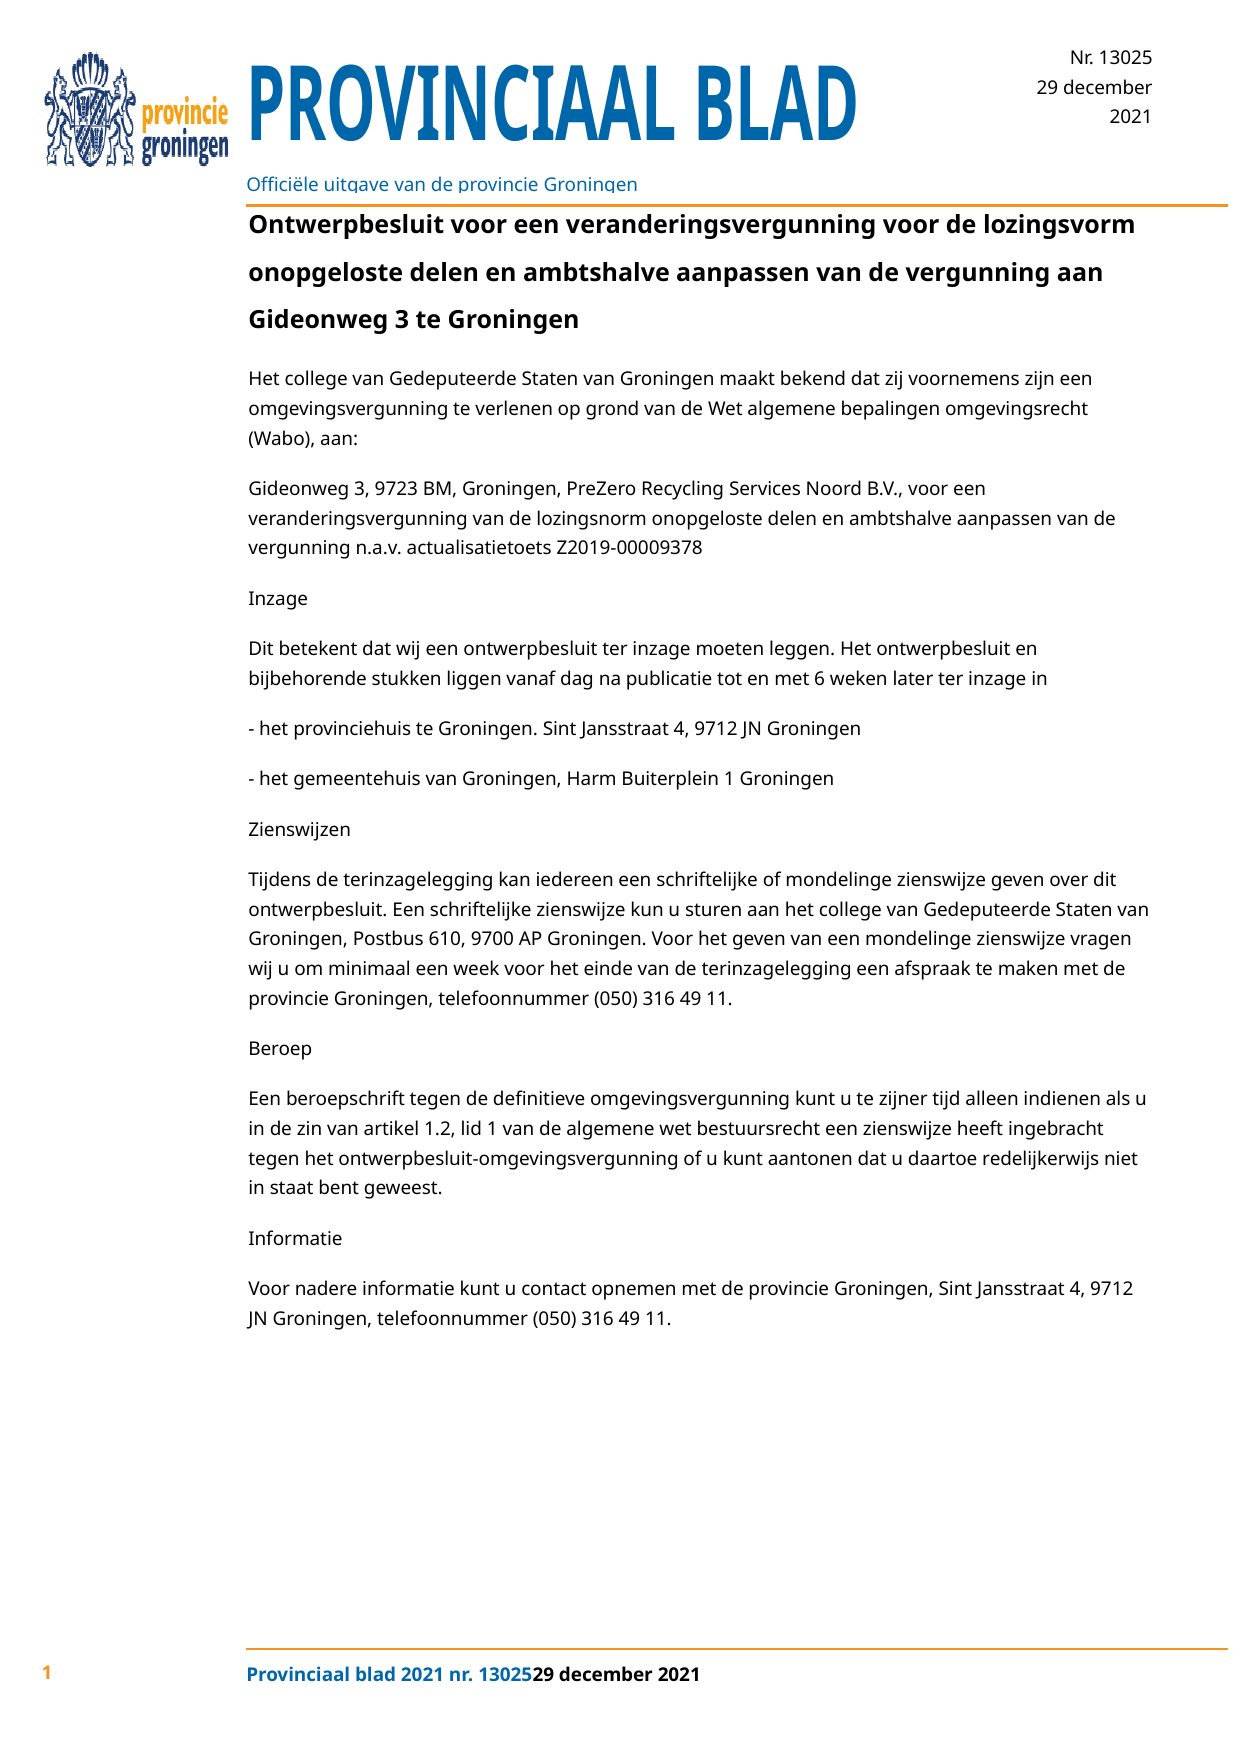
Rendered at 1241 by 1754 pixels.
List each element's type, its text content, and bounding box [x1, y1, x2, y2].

text - het provinciehuis te Groningen. Sint Jansstraat 4, 9712 JN Groningen [248, 715, 1152, 741]
text Ontwerpbesluit voor een veranderingsvergunning voor de lozingsvorm onopgeloste delen en ambtshalve aanpassen van de vergunning aan Gideonweg 3 te Groningen [248, 207, 1152, 336]
text Het college van Gedeputeerde Staten van Groningen maakt bekend dat zij voornemens zijn een omgevingsvergunning te verlenen op grond van de Wet algemene bepalingen omgevingsrecht (Wabo), aan: [248, 366, 1152, 450]
text Voor nadere informatie kunt u contact opnemen met de provincie Groningen, Sint Jansstraat 4, 9712 JN Groningen, telefoonnummer (050) 316 49 11. [248, 1275, 1152, 1330]
text Een beroepschrift tegen de definitieve omgevingsvergunning kunt u te zijner tijd alleen indienen als u in de zin van artikel 1.2, lid 1 van de algemene wet bestuursrecht een zienswijze heeft ingebracht tegen het ontwerpbesluit-omgevingsvergunning of u kunt aantonen dat u daartoe redelijkerwijs niet in staat bent geweest. [248, 1086, 1152, 1200]
text Dit betekent dat wij een ontwerpbesluit ter inzage moeten leggen. Het ontwerpbesluit en bijbehorende stukken liggen vanaf dag na publicatie tot en met 6 weken later ter inzage in [248, 635, 1152, 690]
text Beroep [248, 1035, 1152, 1061]
text Zienswijzen [248, 816, 1152, 842]
text Tijdens de terinzagelegging kan iedereen een schriftelijke of mondelinge zienswijze geven over dit ontwerpbesluit. Een schriftelijke zienswijze kun u sturen aan het college van Gedeputeerde Staten van Groningen, Postbus 610, 9700 AP Groningen. Voor het geven van een mondelinge zienswijze vragen wij u om minimaal een week voor het einde van de terinzagelegging een afspraak te maken met de provincie Groningen, telefoonnummer (050) 316 49 11. [248, 866, 1152, 1010]
text Inzage [248, 585, 1152, 610]
text Informatie [248, 1225, 1152, 1250]
picture [41, 47, 231, 172]
text Gideonweg 3, 9723 BM, Groningen, PreZero Recycling Services Noord B.V., voor een veranderingsvergunning van de lozingsnorm onopgeloste delen en ambtshalve aanpassen van de vergunning n.a.v. actualisatietoets Z2019-00009378 [248, 475, 1152, 560]
text - het gemeentehuis van Groningen, Harm Buiterplein 1 Groningen [248, 766, 1152, 791]
